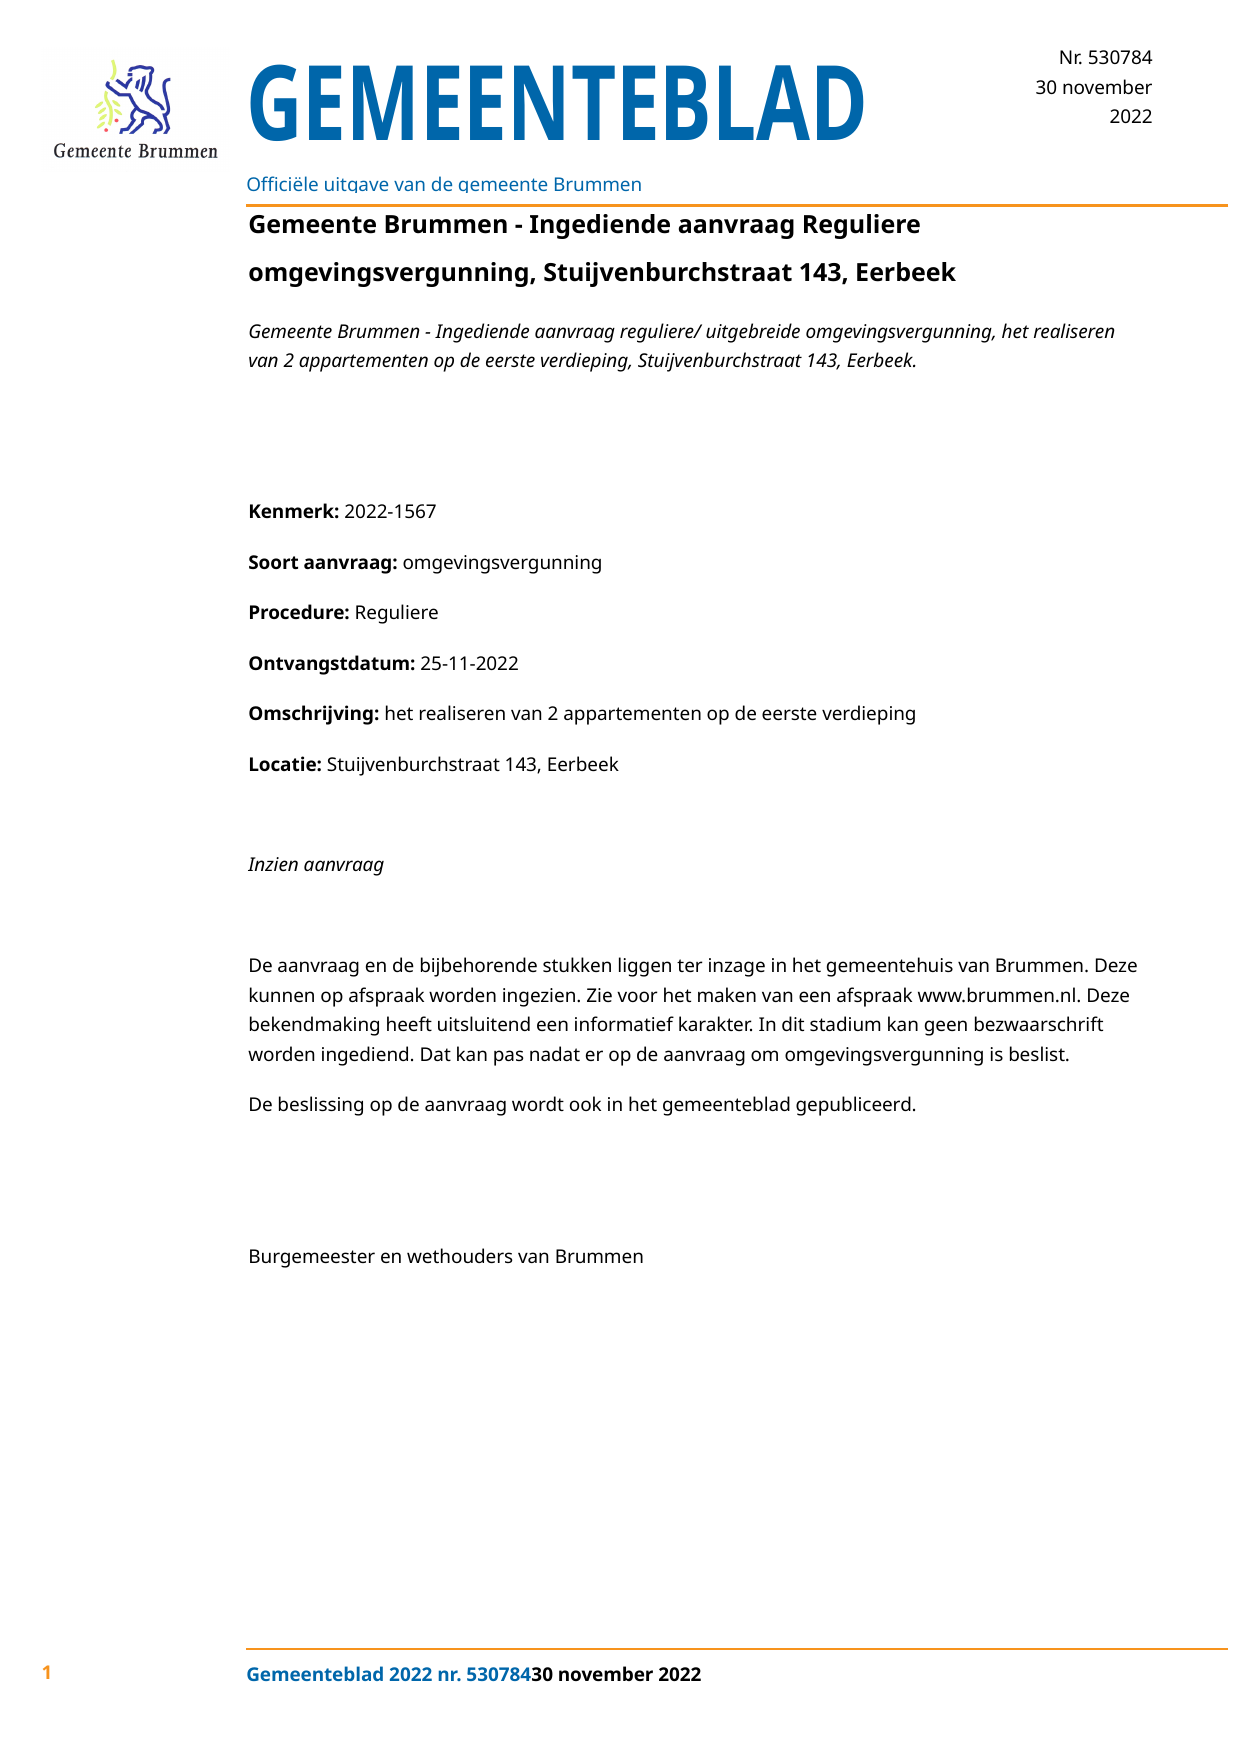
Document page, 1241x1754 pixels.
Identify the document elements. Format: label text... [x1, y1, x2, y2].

text Locatie: Stuijvenburchstraat 143, Eerbeek [248, 751, 1152, 777]
text De beslissing op de aanvraag wordt ook in het gemeenteblad gepubliceerd. [248, 1092, 1152, 1117]
text De aanvraag en de bijbehorende stukken liggen ter inzage in het gemeentehuis van Brummen. Deze kunnen op afspraak worden ingezien. Zie voor het maken van een afspraak www.brummen.nl. Deze bekendmaking heeft uitsluitend een informatief karakter. In dit stadium kan geen bezwaarschrift worden ingediend. Dat kan pas nadat er op de aanvraag om omgevingsvergunning is beslist. [248, 952, 1152, 1067]
text Gemeente Brummen - Ingediende aanvraag Reguliere omgevingsvergunning, Stuijvenburchstraat 143, Eerbeek [248, 207, 1152, 288]
picture [41, 47, 231, 172]
text Gemeente Brummen - Ingediende aanvraag reguliere/ uitgebreide omgevingsvergunning, het realiseren van 2 appartementen op de eerste verdieping, Stuijvenburchstraat 143, Eerbeek. [248, 318, 1152, 373]
text Inzien aanvraag [248, 852, 1152, 877]
text Kenmerk: 2022-1567 [248, 499, 1152, 524]
text Burgemeester en wethouders van Brummen [248, 1243, 1152, 1269]
text Ontvangstdatum: 25-11-2022 [248, 650, 1152, 676]
text Omschrijving: het realiseren van 2 appartementen op de eerste verdieping [248, 700, 1152, 726]
text Soort aanvraag: omgevingsvergunning [248, 549, 1152, 575]
text Procedure: Reguliere [248, 599, 1152, 625]
